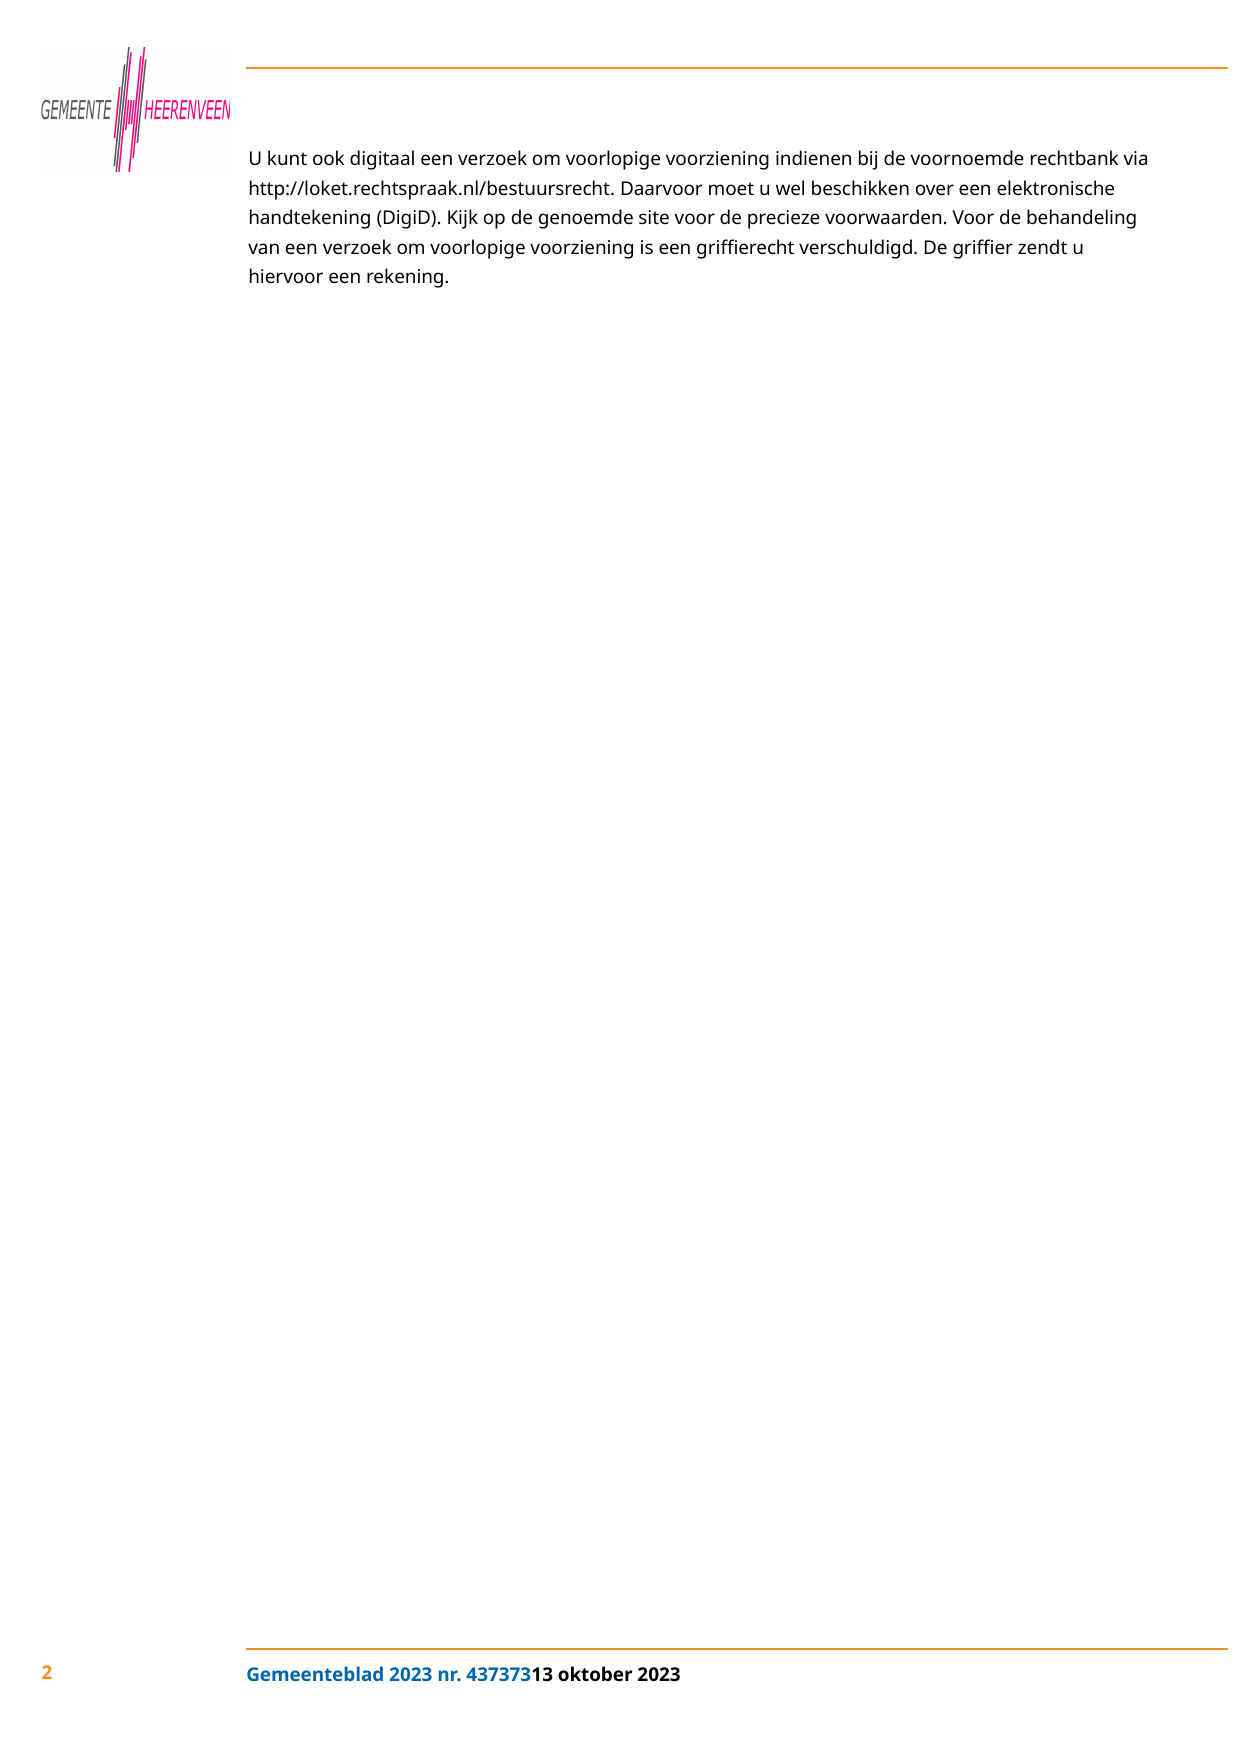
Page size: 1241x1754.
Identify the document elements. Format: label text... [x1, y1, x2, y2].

picture [41, 47, 231, 172]
text U kunt ook digitaal een verzoek om voorlopige voorziening indienen bij de voornoemde rechtbank via http://loket.rechtspraak.nl/bestuursrecht. Daarvoor moet u wel beschikken over een elektronische handtekening (DigiD). Kijk op de genoemde site voor de precieze voorwaarden. Voor de behandeling van een verzoek om voorlopige voorziening is een griffierecht verschuldigd. De griffier zendt u hiervoor een rekening. [248, 145, 1152, 289]
